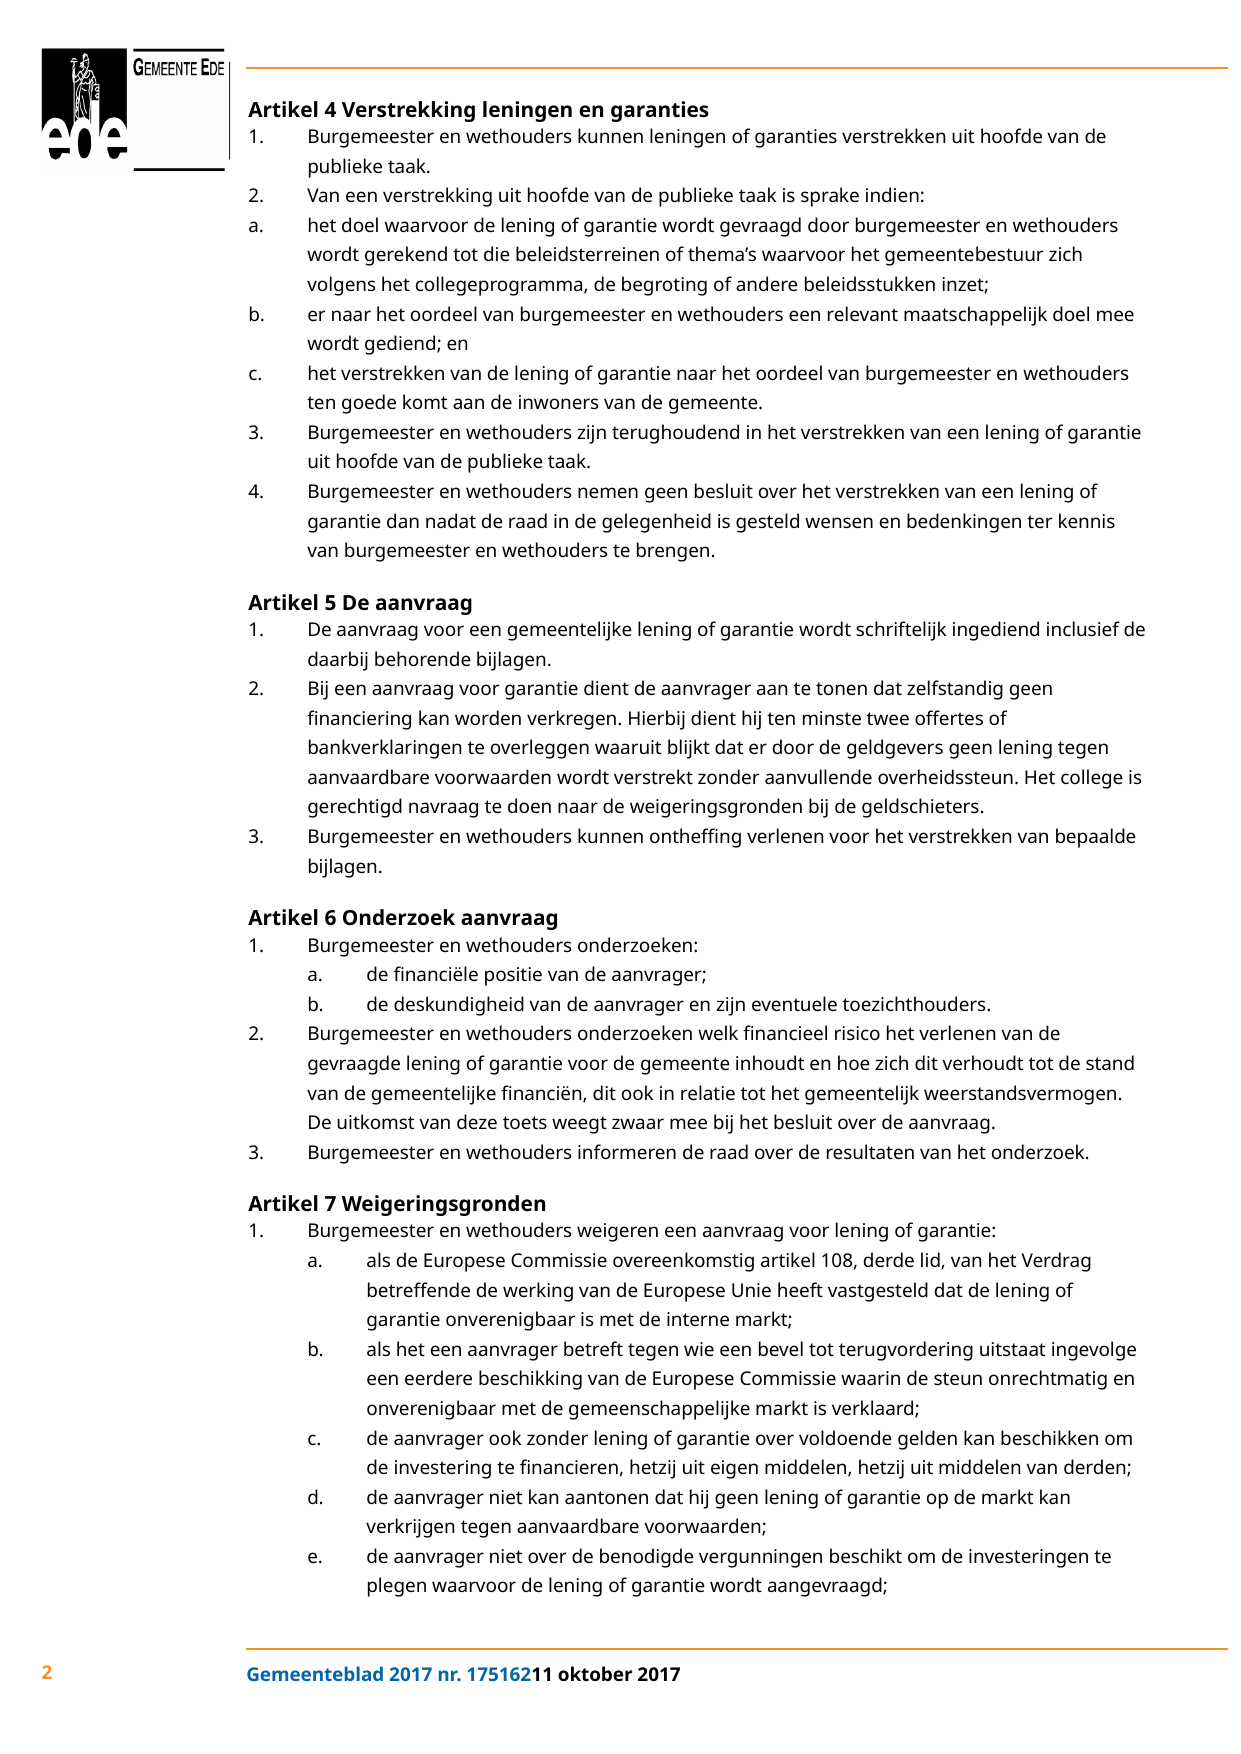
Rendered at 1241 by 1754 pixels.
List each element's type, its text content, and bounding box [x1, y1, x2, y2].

list Burgemeester en wethouders zijn terughoudend in het verstrekken van een lening of garantie uit hoofde van de publieke taak. [248, 419, 1152, 474]
list als de Europese Commissie overeenkomstig artikel 108, derde lid, van het Verdrag betreffende de werking van de Europese Unie heeft vastgesteld dat de lening of garantie onverenigbaar is met de interne markt; [307, 1247, 1152, 1332]
list de aanvrager ook zonder lening of garantie over voldoende gelden kan beschikken om de investering te financieren, hetzij uit eigen middelen, hetzij uit middelen van derden; [307, 1425, 1152, 1480]
list Bij een aanvraag voor garantie dient de aanvrager aan te tonen dat zelfstandig geen financiering kan worden verkregen. Hierbij dient hij ten minste twee offertes of bankverklaringen te overleggen waaruit blijkt dat er door de geldgevers geen lening tegen aanvaardbare voorwaarden wordt verstrekt zonder aanvullende overheidssteun. Het college is gerechtigd navraag te doen naar de weigeringsgronden bij de geldschieters. [248, 675, 1152, 819]
list de financiële positie van de aanvrager; [307, 961, 1152, 987]
picture [41, 47, 231, 172]
list Burgemeester en wethouders onderzoeken: [248, 932, 1152, 957]
list de deskundigheid van de aanvrager en zijn eventuele toezichthouders. [307, 991, 1152, 1017]
text Artikel 7 Weigeringsgronden [248, 1189, 1152, 1218]
list Burgemeester en wethouders nemen geen besluit over het verstrekken van een lening of garantie dan nadat de raad in de gelegenheid is gesteld wensen en bedenkingen ter kennis van burgemeester en wethouders te brengen. [248, 478, 1152, 563]
list het doel waarvoor de lening of garantie wordt gevraagd door burgemeester en wethouders wordt gerekend tot die beleidsterreinen of thema’s waarvoor het gemeentebestuur zich volgens het collegeprogramma, de begroting of andere beleidsstukken inzet; [248, 212, 1152, 297]
text Artikel 6 Onderzoek aanvraag [248, 903, 1152, 932]
list het verstrekken van de lening of garantie naar het oordeel van burgemeester en wethouders ten goede komt aan de inwoners van de gemeente. [248, 360, 1152, 415]
text Artikel 5 De aanvraag [248, 588, 1152, 616]
list als het een aanvrager betreft tegen wie een bevel tot terugvordering uitstaat ingevolge een eerdere beschikking van de Europese Commissie waarin de steun onrechtmatig en onverenigbaar met de gemeenschappelijke markt is verklaard; [307, 1336, 1152, 1421]
list Burgemeester en wethouders informeren de raad over de resultaten van het onderzoek. [248, 1139, 1152, 1164]
list de aanvrager niet kan aantonen dat hij geen lening of garantie op de markt kan verkrijgen tegen aanvaardbare voorwaarden; [307, 1484, 1152, 1539]
text Artikel 4 Verstrekking leningen en garanties [248, 95, 1152, 123]
list Burgemeester en wethouders onderzoeken welk financieel risico het verlenen van de gevraagde lening of garantie voor de gemeente inhoudt en hoe zich dit verhoudt tot de stand van de gemeentelijke financiën, dit ook in relatie tot het gemeentelijk weerstandsvermogen. De uitkomst van deze toets weegt zwaar mee bij het besluit over de aanvraag. [248, 1021, 1152, 1135]
list Burgemeester en wethouders kunnen leningen of garanties verstrekken uit hoofde van de publieke taak. [248, 123, 1152, 178]
list er naar het oordeel van burgemeester en wethouders een relevant maatschappelijk doel mee wordt gediend; en [248, 301, 1152, 356]
list de aanvrager niet over de benodigde vergunningen beschikt om de investeringen te plegen waarvoor de lening of garantie wordt aangevraagd; [307, 1543, 1152, 1598]
list Burgemeester en wethouders kunnen ontheffing verlenen voor het verstrekken van bepaalde bijlagen. [248, 823, 1152, 879]
list Burgemeester en wethouders weigeren een aanvraag voor lening of garantie: [248, 1218, 1152, 1243]
list De aanvraag voor een gemeentelijke lening of garantie wordt schriftelijk ingediend inclusief de daarbij behorende bijlagen. [248, 616, 1152, 672]
list Van een verstrekking uit hoofde van de publieke taak is sprake indien: [248, 182, 1152, 208]
